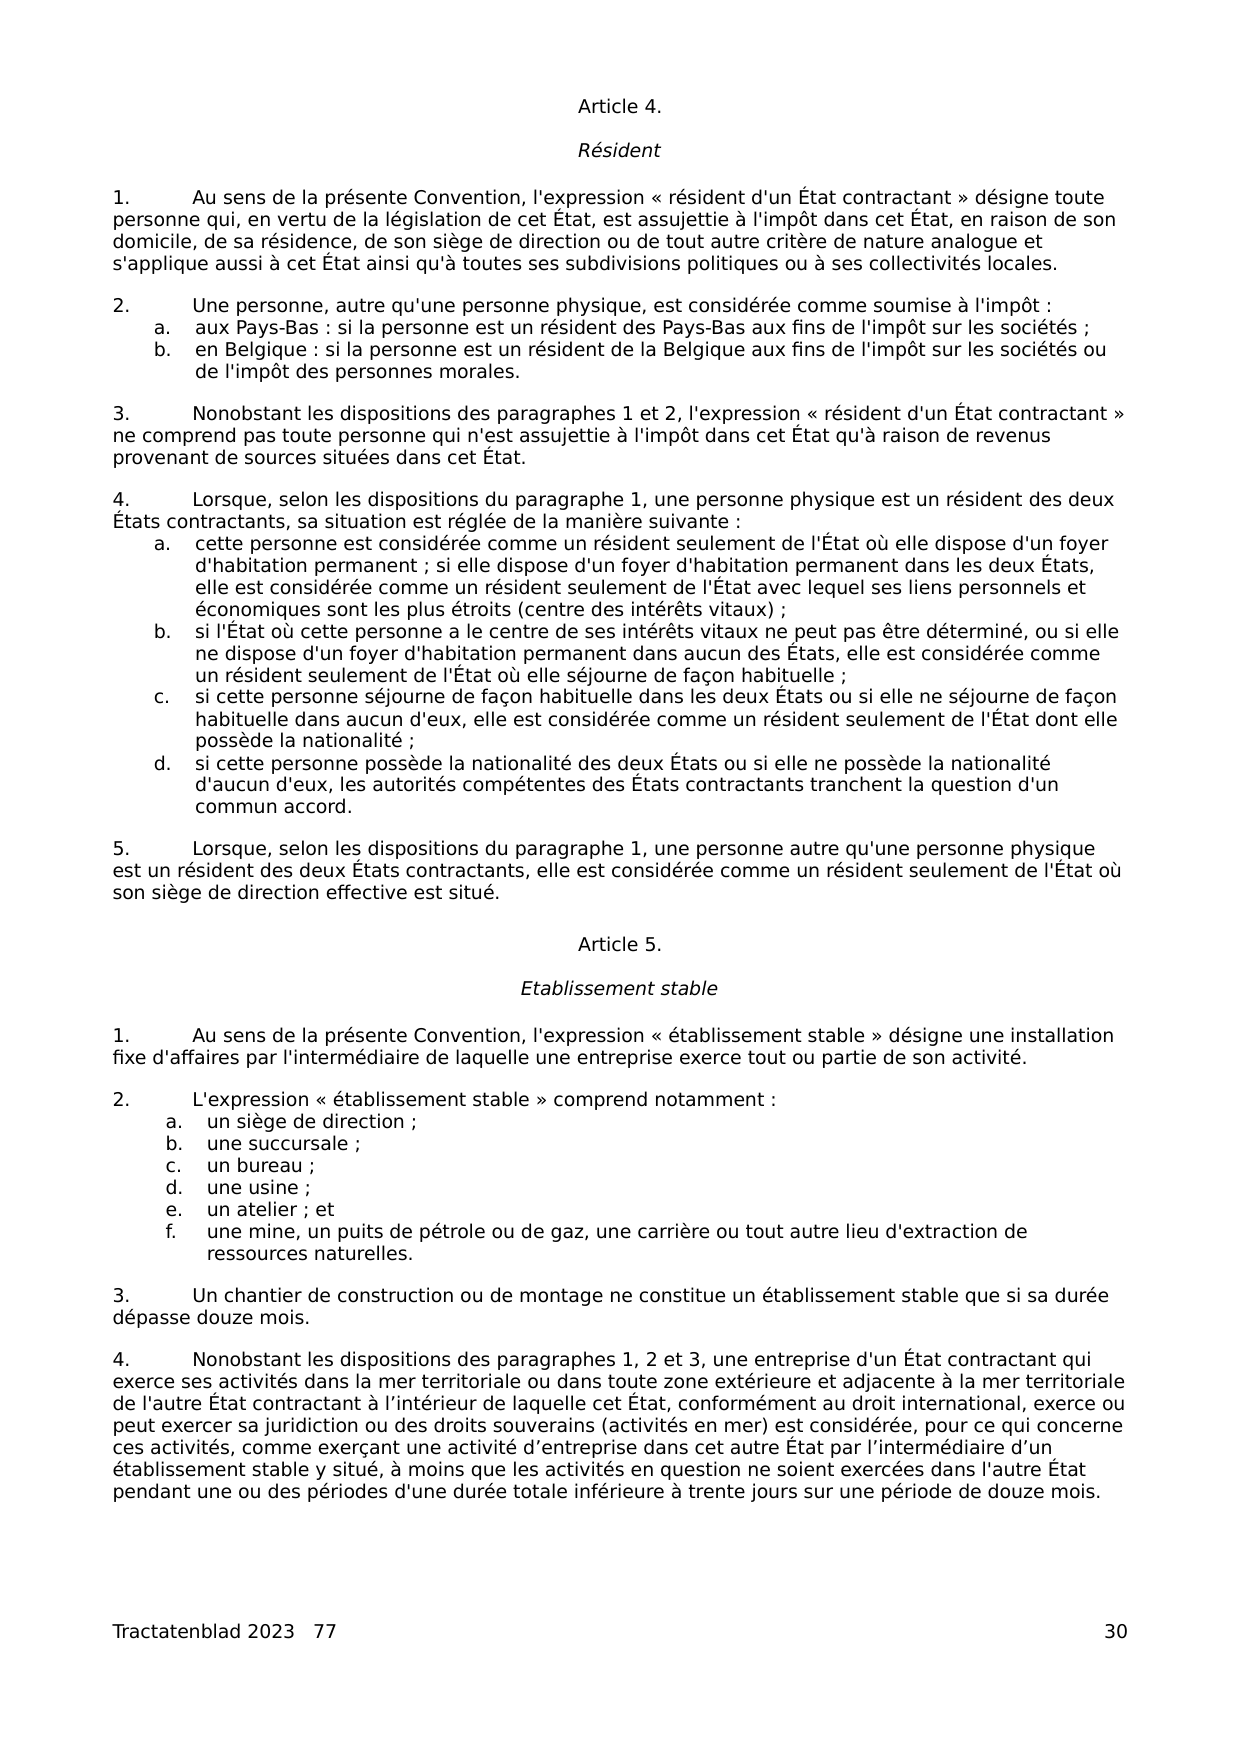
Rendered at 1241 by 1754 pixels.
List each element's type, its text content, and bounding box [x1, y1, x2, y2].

text 2. Une personne, autre qu'une personne physique, est considérée comme soumise à l'impôt : [112, 295, 1128, 317]
text a. aux Pays-Bas : si la personne est un résident des Pays-Bas aux fins de l'impôt sur les sociétés ; [153, 317, 1128, 339]
text 5. Lorsque, selon les dispositions du paragraphe 1, une personne autre qu'une personne physique est un résident des deux États contractants, elle est considérée comme un résident seulement de l'État où son siège de direction effective est situé. [112, 838, 1128, 904]
text f. une mine, un puits de pétrole ou de gaz, une carrière ou tout autre lieu d'extraction de ressources naturelles. [165, 1221, 1128, 1265]
text a. cette personne est considérée comme un résident seulement de l'État où elle dispose d'un foyer d'habitation permanent ; si elle dispose d'un foyer d'habitation permanent dans les deux États, elle est considérée comme un résident seulement de l'État avec lequel ses liens personnels et économiques sont les plus étroits (centre des intérêts vitaux) ; [153, 533, 1128, 621]
text b. une succursale ; [165, 1133, 1128, 1155]
text c. si cette personne séjourne de façon habituelle dans les deux États ou si elle ne séjourne de façon habituelle dans aucun d'eux, elle est considérée comme un résident seulement de l'État dont elle possède la nationalité ; [153, 686, 1128, 752]
text a. un siège de direction ; [165, 1111, 1128, 1133]
text b. si l'État où cette personne a le centre de ses intérêts vitaux ne peut pas être déterminé, ou si elle ne dispose d'un foyer d'habitation permanent dans aucun des États, elle est considérée comme un résident seulement de l'État où elle séjourne de façon habituelle ; [153, 621, 1128, 686]
text 2. L'expression « établissement stable » comprend notamment : [112, 1089, 1128, 1111]
text 4. Nonobstant les dispositions des paragraphes 1, 2 et 3, une entreprise d'un État contractant qui exerce ses activités dans la mer territoriale ou dans toute zone extérieure et adjacente à la mer territoriale de l'autre État contractant à l’intérieur de laquelle cet État, conformément au droit international, exerce ou peut exercer sa juridiction ou des droits souverains (activités en mer) est considérée, pour ce qui concerne ces activités, comme exerçant une activité d’entreprise dans cet autre État par l’intermédiaire d’un établissement stable y situé, à moins que les activités en question ne soient exercées dans l'autre État pendant une ou des périodes d'une durée totale inférieure à trente jours sur une période de douze mois. [112, 1349, 1128, 1503]
text e. un atelier ; et [165, 1199, 1128, 1221]
text 4. Lorsque, selon les dispositions du paragraphe 1, une personne physique est un résident des deux États contractants, sa situation est réglée de la manière suivante : [112, 489, 1128, 533]
text 1. Au sens de la présente Convention, l'expression « établissement stable » désigne une installation fixe d'affaires par l'intermédiaire de laquelle une entreprise exerce tout ou partie de son activité. [112, 1025, 1128, 1069]
subtitle Article 4. Résident [112, 96, 1128, 162]
text c. un bureau ; [165, 1155, 1128, 1177]
text 3. Nonobstant les dispositions des paragraphes 1 et 2, l'expression « résident d'un État contractant » ne comprend pas toute personne qui n'est assujettie à l'impôt dans cet État qu'à raison de revenus provenant de sources situées dans cet État. [112, 403, 1128, 469]
text d. une usine ; [165, 1177, 1128, 1199]
text 1. Au sens de la présente Convention, l'expression « résident d'un État contractant » désigne toute personne qui, en vertu de la législation de cet État, est assujettie à l'impôt dans cet État, en raison de son domicile, de sa résidence, de son siège de direction ou de tout autre critère de nature analogue et s'applique aussi à cet État ainsi qu'à toutes ses subdivisions politiques ou à ses collectivités locales. [112, 187, 1128, 275]
text b. en Belgique : si la personne est un résident de la Belgique aux fins de l'impôt sur les sociétés ou de l'impôt des personnes morales. [153, 339, 1128, 383]
subtitle Article 5. Etablissement stable [112, 934, 1128, 1000]
text 3. Un chantier de construction ou de montage ne constitue un établissement stable que si sa durée dépasse douze mois. [112, 1285, 1128, 1329]
text d. si cette personne possède la nationalité des deux États ou si elle ne possède la nationalité d'aucun d'eux, les autorités compétentes des États contractants tranchent la question d'un commun accord. [153, 752, 1128, 818]
